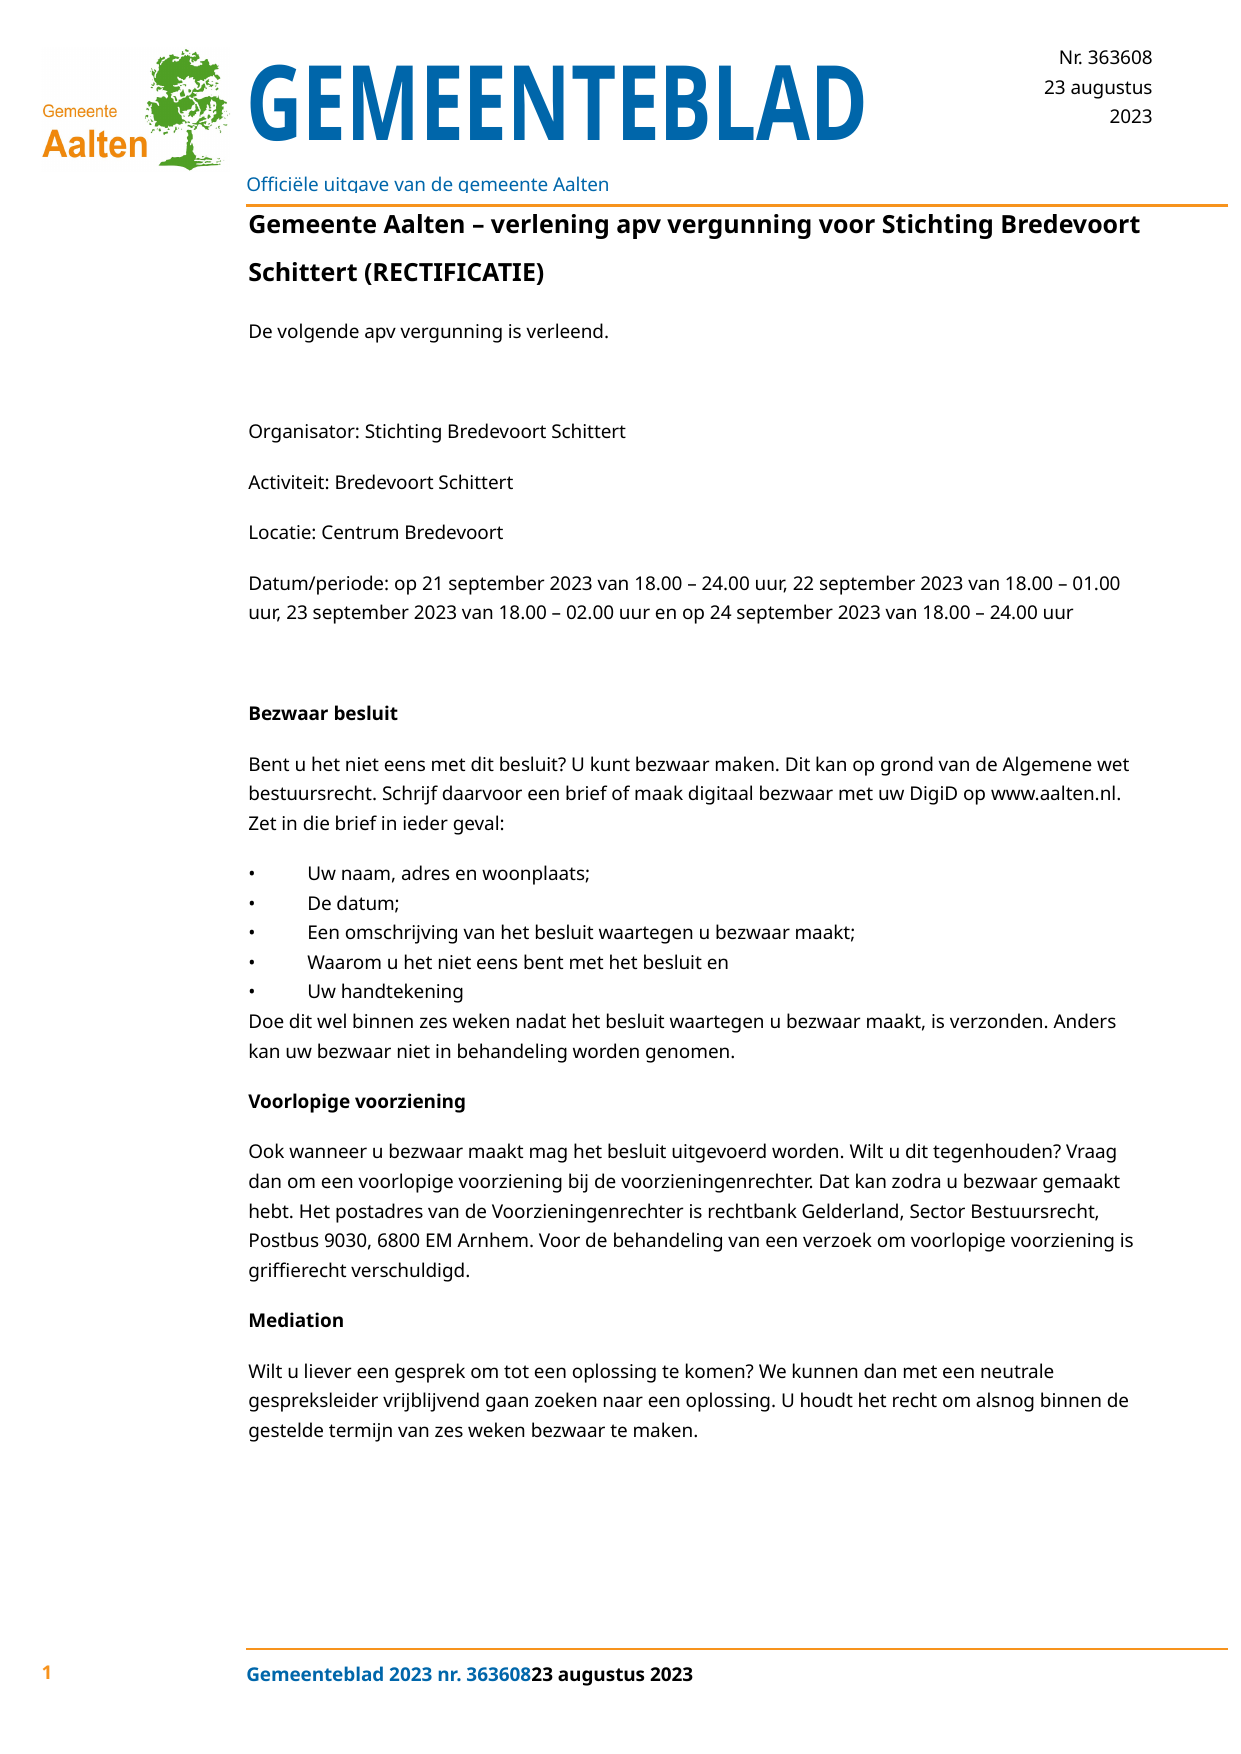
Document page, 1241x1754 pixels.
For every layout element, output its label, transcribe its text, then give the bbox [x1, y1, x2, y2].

text Gemeente Aalten – verlening apv vergunning voor Stichting Bredevoort Schittert (RECTIFICATIE) [248, 207, 1152, 288]
text Datum/periode: op 21 september 2023 van 18.00 – 24.00 uur, 22 september 2023 van 18.00 – 01.00 uur, 23 september 2023 van 18.00 – 02.00 uur en op 24 september 2023 van 18.00 – 24.00 uur [248, 570, 1152, 625]
text Mediation [248, 1307, 1152, 1333]
picture [41, 47, 231, 172]
text Bent u het niet eens met dit besluit? U kunt bezwaar maken. Dit kan op grond van de Algemene wet bestuursrecht. Schrijf daarvoor een brief of maak digitaal bezwaar met uw DigiD op www.aalten.nl. Zet in die brief in ieder geval: [248, 751, 1152, 836]
list Waarom u het niet eens bent met het besluit en [248, 949, 1152, 975]
text Ook wanneer u bezwaar maakt mag het besluit uitgevoerd worden. Wilt u dit tegenhouden? Vraag dan om een voorlopige voorziening bij de voorzieningenrechter. Dat kan zodra u bezwaar gemaakt hebt. Het postadres van de Voorzieningenrechter is rechtbank Gelderland, Sector Bestuursrecht, Postbus 9030, 6800 EM Arnhem. Voor de behandeling van een verzoek om voorlopige voorziening is griffierecht verschuldigd. [248, 1139, 1152, 1283]
list Uw naam, adres en woonplaats; [248, 860, 1152, 886]
text Activiteit: Bredevoort Schittert [248, 469, 1152, 495]
text De volgende apv vergunning is verleend. [248, 318, 1152, 344]
text Locatie: Centrum Bredevoort [248, 519, 1152, 545]
list Een omschrijving van het besluit waartegen u bezwaar maakt; [248, 919, 1152, 945]
list Uw handtekening [248, 979, 1152, 1004]
text Organisator: Stichting Bredevoort Schittert [248, 419, 1152, 444]
text Doe dit wel binnen zes weken nadat het besluit waartegen u bezwaar maakt, is verzonden. Anders kan uw bezwaar niet in behandeling worden genomen. [248, 1008, 1152, 1064]
text Voorlopige voorziening [248, 1088, 1152, 1114]
list De datum; [248, 890, 1152, 916]
text Bezwaar besluit [248, 700, 1152, 726]
text Wilt u liever een gesprek om tot een oplossing te komen? We kunnen dan met een neutrale gespreksleider vrijblijvend gaan zoeken naar een oplossing. U houdt het recht om alsnog binnen de gestelde termijn van zes weken bezwaar te maken. [248, 1358, 1152, 1443]
